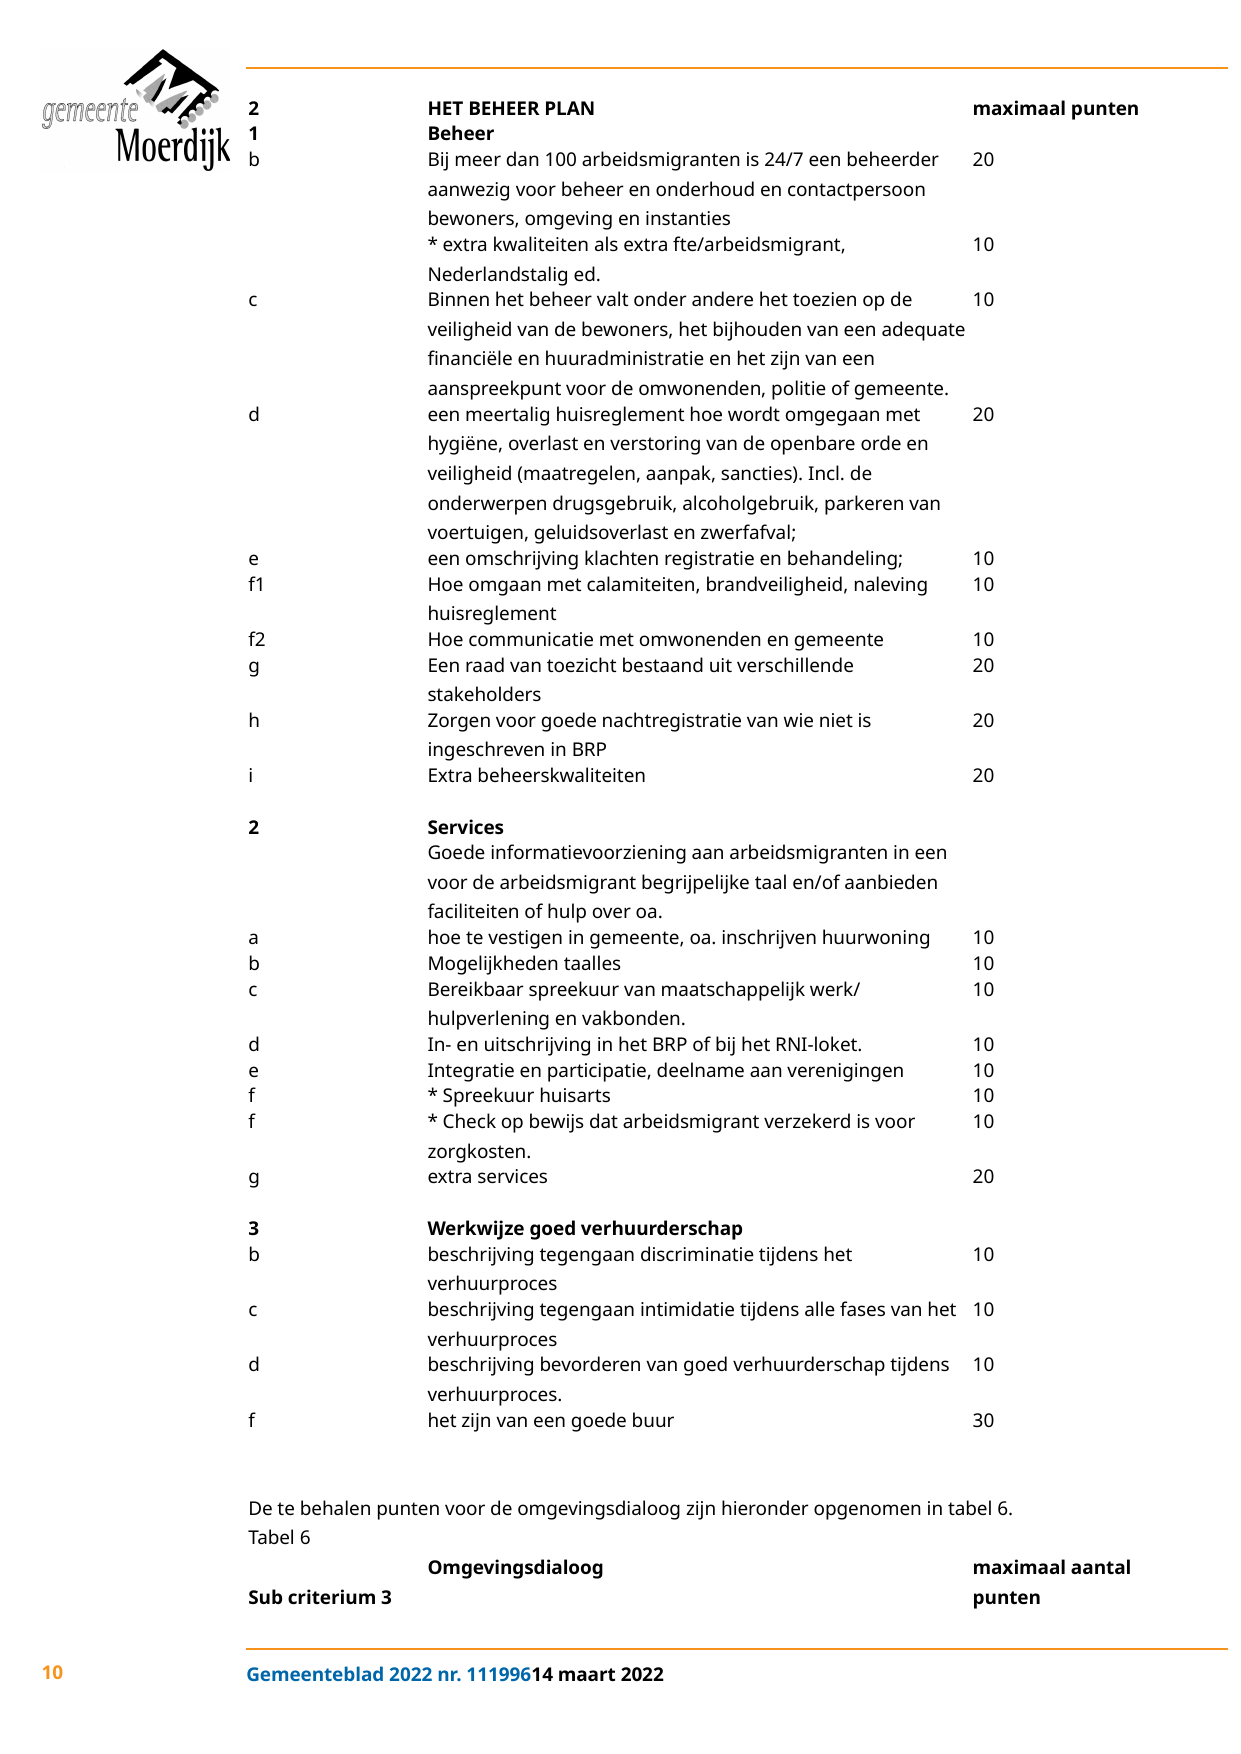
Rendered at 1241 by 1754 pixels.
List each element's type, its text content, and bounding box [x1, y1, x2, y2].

table_cell 20 [973, 707, 1152, 762]
table_cell Zorgen voor goede nachtregistratie van wie niet is ingeschreven in BRP [427, 707, 972, 762]
table_cell b [248, 146, 427, 231]
table_cell een omschrijving klachten registratie en behandeling; [427, 545, 972, 571]
table_cell 10 [973, 1241, 1152, 1296]
table_cell Goede informatievoorziening aan arbeidsmigranten in een voor de arbeidsmigrant begrijpelijke taal en/of aanbieden faciliteiten of hulp over oa. [427, 840, 972, 924]
text Tabel 6 [248, 1524, 1152, 1550]
table_cell f [248, 1407, 427, 1433]
table_header Omgevingsdialoog [427, 1554, 972, 1609]
table_cell 20 [973, 1164, 1152, 1189]
table_cell 10 [973, 1352, 1152, 1407]
table_cell 10 [973, 1031, 1152, 1057]
table_cell Werkwijze goed verhuurderschap [427, 1215, 972, 1241]
table_header HET BEHEER PLAN [427, 95, 972, 121]
table_cell e [248, 1057, 427, 1083]
table_header Sub criterium 3 [248, 1554, 427, 1609]
table_cell * Spreekuur huisarts [427, 1083, 972, 1108]
table_cell 10 [973, 1057, 1152, 1083]
table_cell d [248, 1031, 427, 1057]
table_cell [427, 788, 972, 814]
table_cell 20 [973, 763, 1152, 788]
table_cell 10 [973, 950, 1152, 976]
table_cell Services [427, 814, 972, 839]
table_cell c [248, 976, 427, 1031]
table_cell g [248, 1164, 427, 1189]
table_cell [427, 1190, 972, 1215]
table_cell 10 [973, 1296, 1152, 1352]
table_cell f2 [248, 626, 427, 652]
table_cell 3 [248, 1215, 427, 1241]
table_cell e [248, 545, 427, 571]
table_cell het zijn van een goede buur [427, 1407, 972, 1433]
table_cell beschrijving tegengaan discriminatie tijdens het verhuurproces [427, 1241, 972, 1296]
table_cell a [248, 925, 427, 950]
table_cell 10 [973, 545, 1152, 571]
table_cell * extra kwaliteiten als extra fte/arbeidsmigrant, Nederlandstalig ed. [427, 231, 972, 286]
table_cell b [248, 1241, 427, 1296]
table_cell Integratie en participatie, deelname aan verenigingen [427, 1057, 972, 1083]
table_cell 10 [973, 571, 1152, 626]
table_cell 20 [973, 652, 1152, 707]
table_cell d [248, 401, 427, 545]
table_cell 10 [973, 976, 1152, 1031]
table_cell [248, 231, 427, 286]
table_cell i [248, 763, 427, 788]
table_cell Mogelijkheden taalles [427, 950, 972, 976]
table_cell f [248, 1109, 427, 1164]
table_cell 10 [973, 231, 1152, 286]
table_cell [248, 788, 427, 814]
table_cell d [248, 1352, 427, 1407]
table_cell Extra beheerskwaliteiten [427, 763, 972, 788]
table_cell [973, 1190, 1152, 1215]
table_cell f [248, 1083, 427, 1108]
table_cell [973, 814, 1152, 839]
table_header maximaal punten [973, 95, 1152, 121]
table_cell Hoe omgaan met calamiteiten, brandveiligheid, naleving huisreglement [427, 571, 972, 626]
table_cell 20 [973, 146, 1152, 231]
table_cell Binnen het beheer valt onder andere het toezien op de veiligheid van de bewoners, het bijhouden van een adequate financiële en huuradministratie en het zijn van een aanspreekpunt voor de omwonenden, politie of gemeente. [427, 286, 972, 401]
table_cell c [248, 286, 427, 401]
table_cell 10 [973, 925, 1152, 950]
table_cell [973, 788, 1152, 814]
text De te behalen punten voor de omgevingsdialoog zijn hieronder opgenomen in tabel 6. [248, 1495, 1152, 1521]
table_cell c [248, 1296, 427, 1352]
table_cell Hoe communicatie met omwonenden en gemeente [427, 626, 972, 652]
table_cell In- en uitschrijving in het BRP of bij het RNI-loket. [427, 1031, 972, 1057]
table_cell [973, 1215, 1152, 1241]
table_cell 30 [973, 1407, 1152, 1433]
table_cell Bij meer dan 100 arbeidsmigranten is 24/7 een beheerder aanwezig voor beheer en onderhoud en contactpersoon bewoners, omgeving en instanties [427, 146, 972, 231]
table_header 2 [248, 95, 427, 121]
table_cell [248, 840, 427, 924]
table_cell beschrijving tegengaan intimidatie tijdens alle fases van het verhuurproces [427, 1296, 972, 1352]
table_header maximaal aantal punten [973, 1554, 1152, 1609]
table_cell extra services [427, 1164, 972, 1189]
table_cell 10 [973, 1109, 1152, 1164]
table_cell g [248, 652, 427, 707]
table_cell 10 [973, 1083, 1152, 1108]
table_cell 20 [973, 401, 1152, 545]
table_cell een meertalig huisreglement hoe wordt omgegaan met hygiëne, overlast en verstoring van de openbare orde en veiligheid (maatregelen, aanpak, sancties). Incl. de onderwerpen drugsgebruik, alcoholgebruik, parkeren van voertuigen, geluidsoverlast en zwerfafval; [427, 401, 972, 545]
table_cell b [248, 950, 427, 976]
table_cell 1 [248, 121, 427, 146]
table_cell beschrijving bevorderen van goed verhuurderschap tijdens verhuurproces. [427, 1352, 972, 1407]
table_cell Een raad van toezicht bestaand uit verschillende stakeholders [427, 652, 972, 707]
table_cell f1 [248, 571, 427, 626]
table_cell [973, 121, 1152, 146]
table_cell * Check op bewijs dat arbeidsmigrant verzekerd is voor zorgkosten. [427, 1109, 972, 1164]
table_cell [248, 1190, 427, 1215]
table_cell Beheer [427, 121, 972, 146]
table_cell hoe te vestigen in gemeente, oa. inschrijven huurwoning [427, 925, 972, 950]
table_cell Bereikbaar spreekuur van maatschappelijk werk/ hulpverlening en vakbonden. [427, 976, 972, 1031]
picture [41, 47, 231, 172]
table_cell [973, 840, 1152, 924]
table_cell 10 [973, 286, 1152, 401]
table_cell 2 [248, 814, 427, 839]
table_cell h [248, 707, 427, 762]
table_cell 10 [973, 626, 1152, 652]
